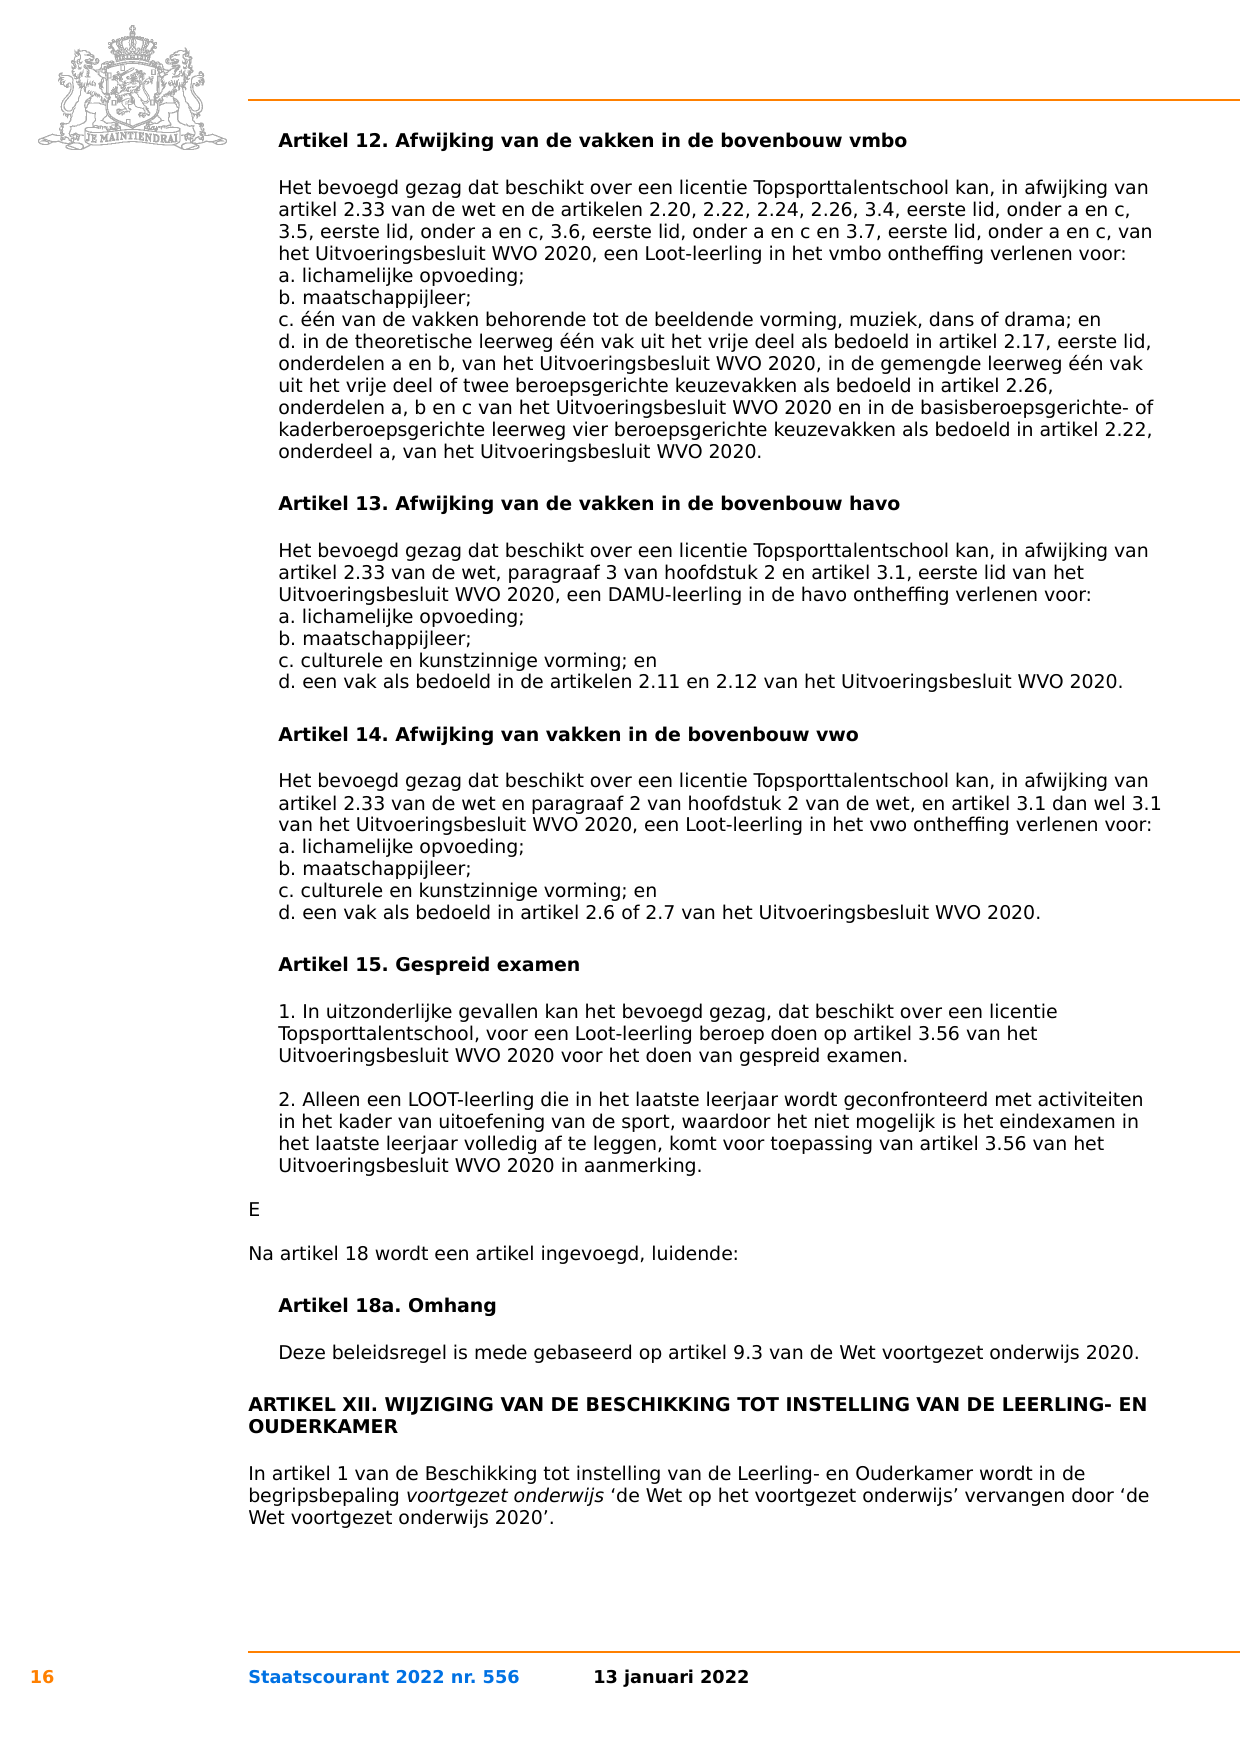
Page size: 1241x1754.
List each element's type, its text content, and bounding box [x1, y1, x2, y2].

text In artikel 1 van de Beschikking tot instelling van de Leerling- en Ouderkamer wordt in de begripsbepaling voortgezet onderwijs ‘de Wet op het voortgezet onderwijs’ vervangen door ‘de Wet voortgezet onderwijs 2020’. [248, 1463, 1163, 1528]
text c. culturele en kunstzinnige vorming; en [278, 880, 1163, 902]
text d. een vak als bedoeld in de artikelen 2.11 en 2.12 van het Uitvoeringsbesluit WVO 2020. [278, 671, 1163, 693]
text 1. In uitzonderlijke gevallen kan het bevoegd gezag, dat beschikt over een licentie Topsporttalentschool, voor een Loot-leerling beroep doen op artikel 3.56 van het Uitvoeringsbesluit WVO 2020 voor het doen van gespreid examen. [278, 1001, 1163, 1067]
text Deze beleidsregel is mede gebaseerd op artikel 9.3 van de Wet voortgezet onderwijs 2020. [278, 1342, 1163, 1364]
text a. lichamelijke opvoeding; [278, 265, 1163, 287]
text c. één van de vakken behorende tot de beeldende vorming, muziek, dans of drama; en [278, 309, 1163, 331]
text a. lichamelijke opvoeding; [278, 836, 1163, 858]
subtitle Artikel 13. Afwijking van de vakken in de bovenbouw havo [278, 493, 1163, 514]
text 2. Alleen een LOOT-leerling die in het laatste leerjaar wordt geconfronteerd met activiteiten in het kader van uitoefening van de sport, waardoor het niet mogelijk is het eindexamen in het laatste leerjaar volledig af te leggen, komt voor toepassing van artikel 3.56 van het Uitvoeringsbesluit WVO 2020 in aanmerking. [278, 1089, 1163, 1177]
text d. een vak als bedoeld in artikel 2.6 of 2.7 van het Uitvoeringsbesluit WVO 2020. [278, 902, 1163, 924]
text Na artikel 18 wordt een artikel ingevoegd, luidende: [248, 1243, 1163, 1265]
text Het bevoegd gezag dat beschikt over een licentie Topsporttalentschool kan, in afwijking van artikel 2.33 van de wet en de artikelen 2.20, 2.22, 2.24, 2.26, 3.4, eerste lid, onder a en c, 3.5, eerste lid, onder a en c, 3.6, eerste lid, onder a en c en 3.7, eerste lid, onder a en c, van het Uitvoeringsbesluit WVO 2020, een Loot-leerling in het vmbo ontheffing verlenen voor: [278, 177, 1163, 265]
text a. lichamelijke opvoeding; [278, 606, 1163, 627]
picture [38, 25, 227, 150]
text Het bevoegd gezag dat beschikt over een licentie Topsporttalentschool kan, in afwijking van artikel 2.33 van de wet, paragraaf 3 van hoofdstuk 2 en artikel 3.1, eerste lid van het Uitvoeringsbesluit WVO 2020, een DAMU-leerling in de havo ontheffing verlenen voor: [278, 539, 1163, 606]
text c. culturele en kunstzinnige vorming; en [278, 649, 1163, 671]
subtitle Artikel 12. Afwijking van de vakken in de bovenbouw vmbo [278, 130, 1163, 152]
subtitle Artikel 14. Afwijking van vakken in de bovenbouw vwo [278, 723, 1163, 745]
text b. maatschappijleer; [278, 858, 1163, 880]
text d. in de theoretische leerweg één vak uit het vrije deel als bedoeld in artikel 2.17, eerste lid, onderdelen a en b, van het Uitvoeringsbesluit WVO 2020, in de gemengde leerweg één vak uit het vrije deel of twee beroepsgerichte keuzevakken als bedoeld in artikel 2.26, onderdelen a, b en c van het Uitvoeringsbesluit WVO 2020 en in de basisberoepsgerichte- of kaderberoepsgerichte leerweg vier beroepsgerichte keuzevakken als bedoeld in artikel 2.22, onderdeel a, van het Uitvoeringsbesluit WVO 2020. [278, 331, 1163, 463]
text b. maatschappijleer; [278, 287, 1163, 309]
text b. maatschappijleer; [278, 627, 1163, 649]
subtitle Artikel 18a. Omhang [278, 1295, 1163, 1317]
subtitle Artikel 15. Gespreid examen [278, 954, 1163, 976]
text Het bevoegd gezag dat beschikt over een licentie Topsporttalentschool kan, in afwijking van artikel 2.33 van de wet en paragraaf 2 van hoofdstuk 2 van de wet, en artikel 3.1 dan wel 3.1 van het Uitvoeringsbesluit WVO 2020, een Loot-leerling in het vwo ontheffing verlenen voor: [278, 770, 1163, 836]
subtitle ARTIKEL XII. WIJZIGING VAN DE BESCHIKKING TOT INSTELLING VAN DE LEERLING- EN OUDERKAMER [248, 1394, 1163, 1438]
text E [248, 1199, 1163, 1221]
